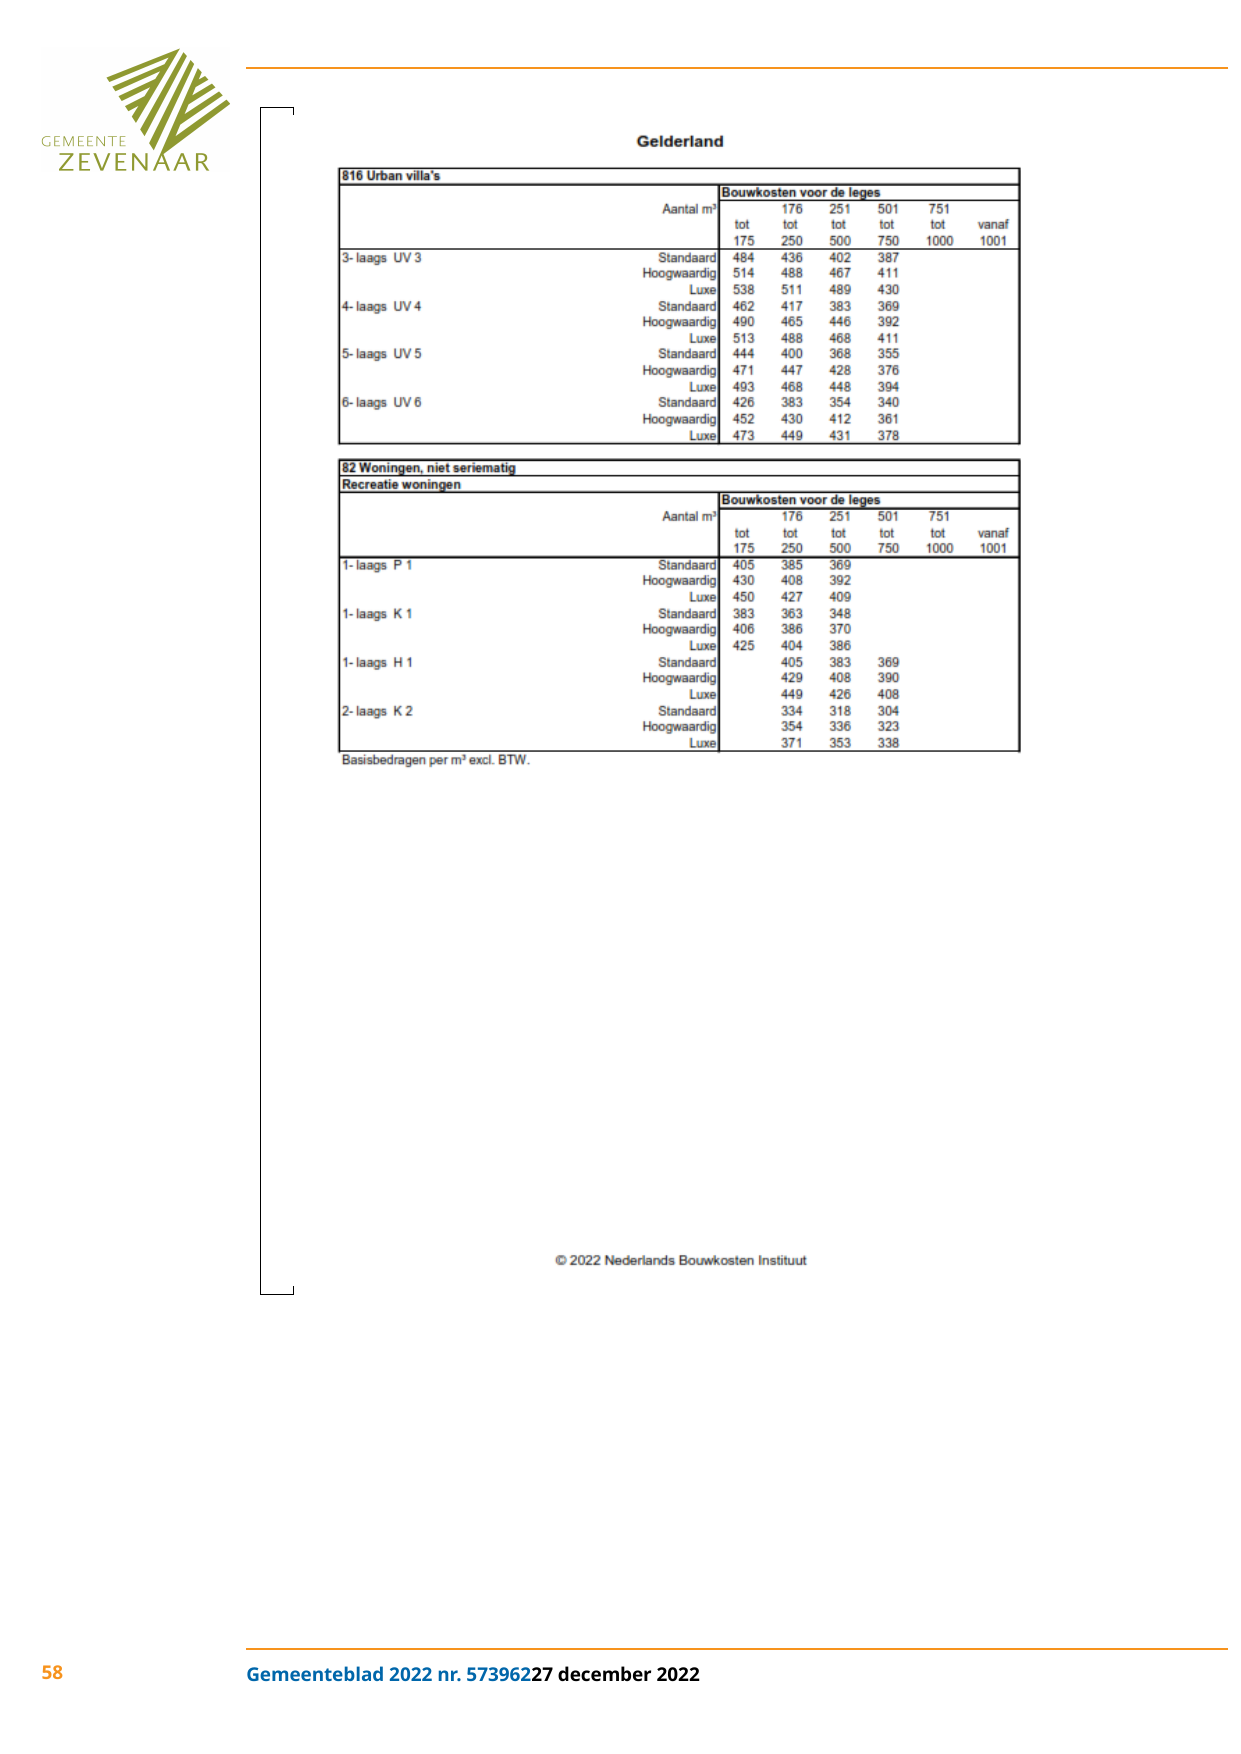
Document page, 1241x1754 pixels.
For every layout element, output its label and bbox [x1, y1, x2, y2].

picture [268, 115, 1096, 1286]
picture [41, 47, 231, 172]
